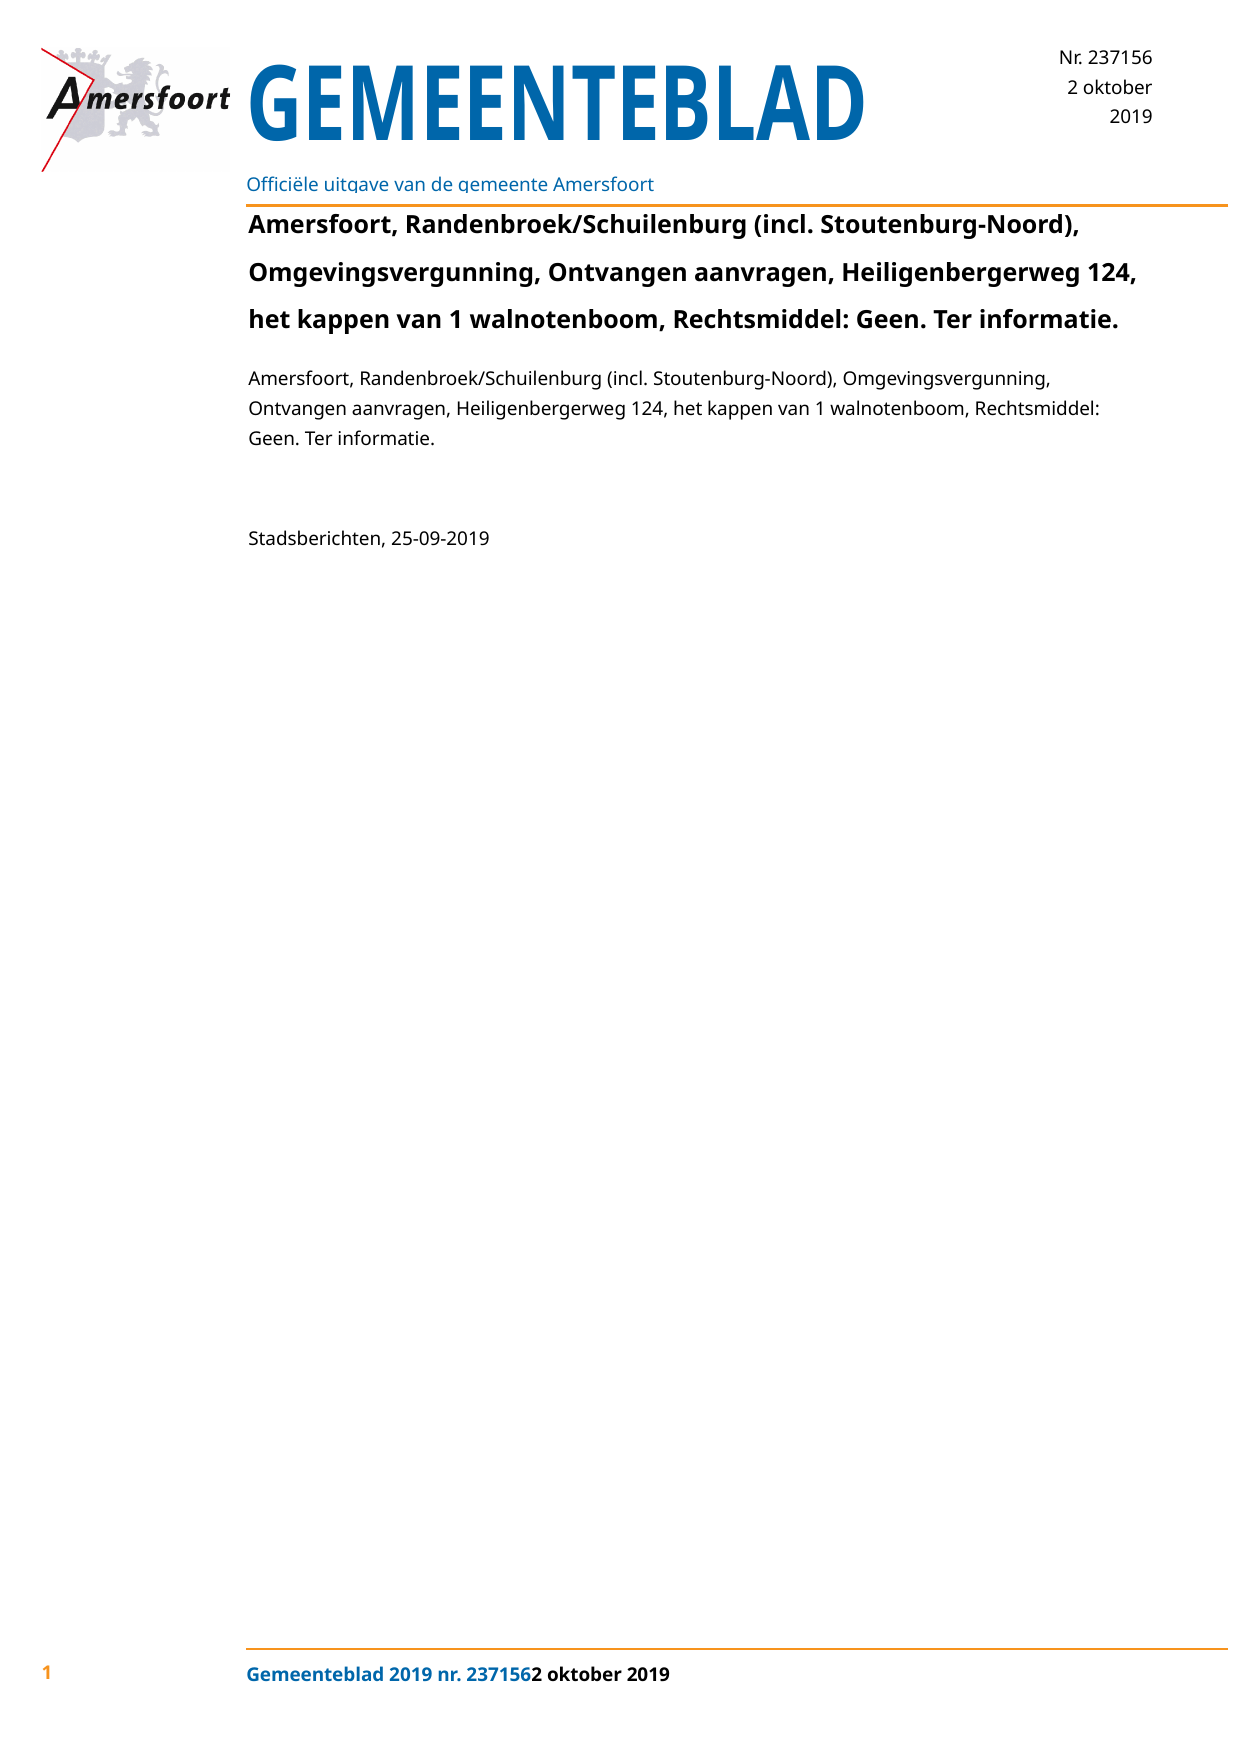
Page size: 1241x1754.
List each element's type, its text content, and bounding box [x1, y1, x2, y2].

text Amersfoort, Randenbroek/Schuilenburg (incl. Stoutenburg-Noord), Omgevingsvergunning, Ontvangen aanvragen, Heiligenbergerweg 124, het kappen van 1 walnotenboom, Rechtsmiddel: Geen. Ter informatie. [248, 366, 1152, 450]
text Amersfoort, Randenbroek/Schuilenburg (incl. Stoutenburg-Noord), Omgevingsvergunning, Ontvangen aanvragen, Heiligenbergerweg 124, het kappen van 1 walnotenboom, Rechtsmiddel: Geen. Ter informatie. [248, 207, 1152, 336]
text Stadsberichten, 25-09-2019 [248, 526, 1152, 551]
picture [41, 47, 231, 172]
